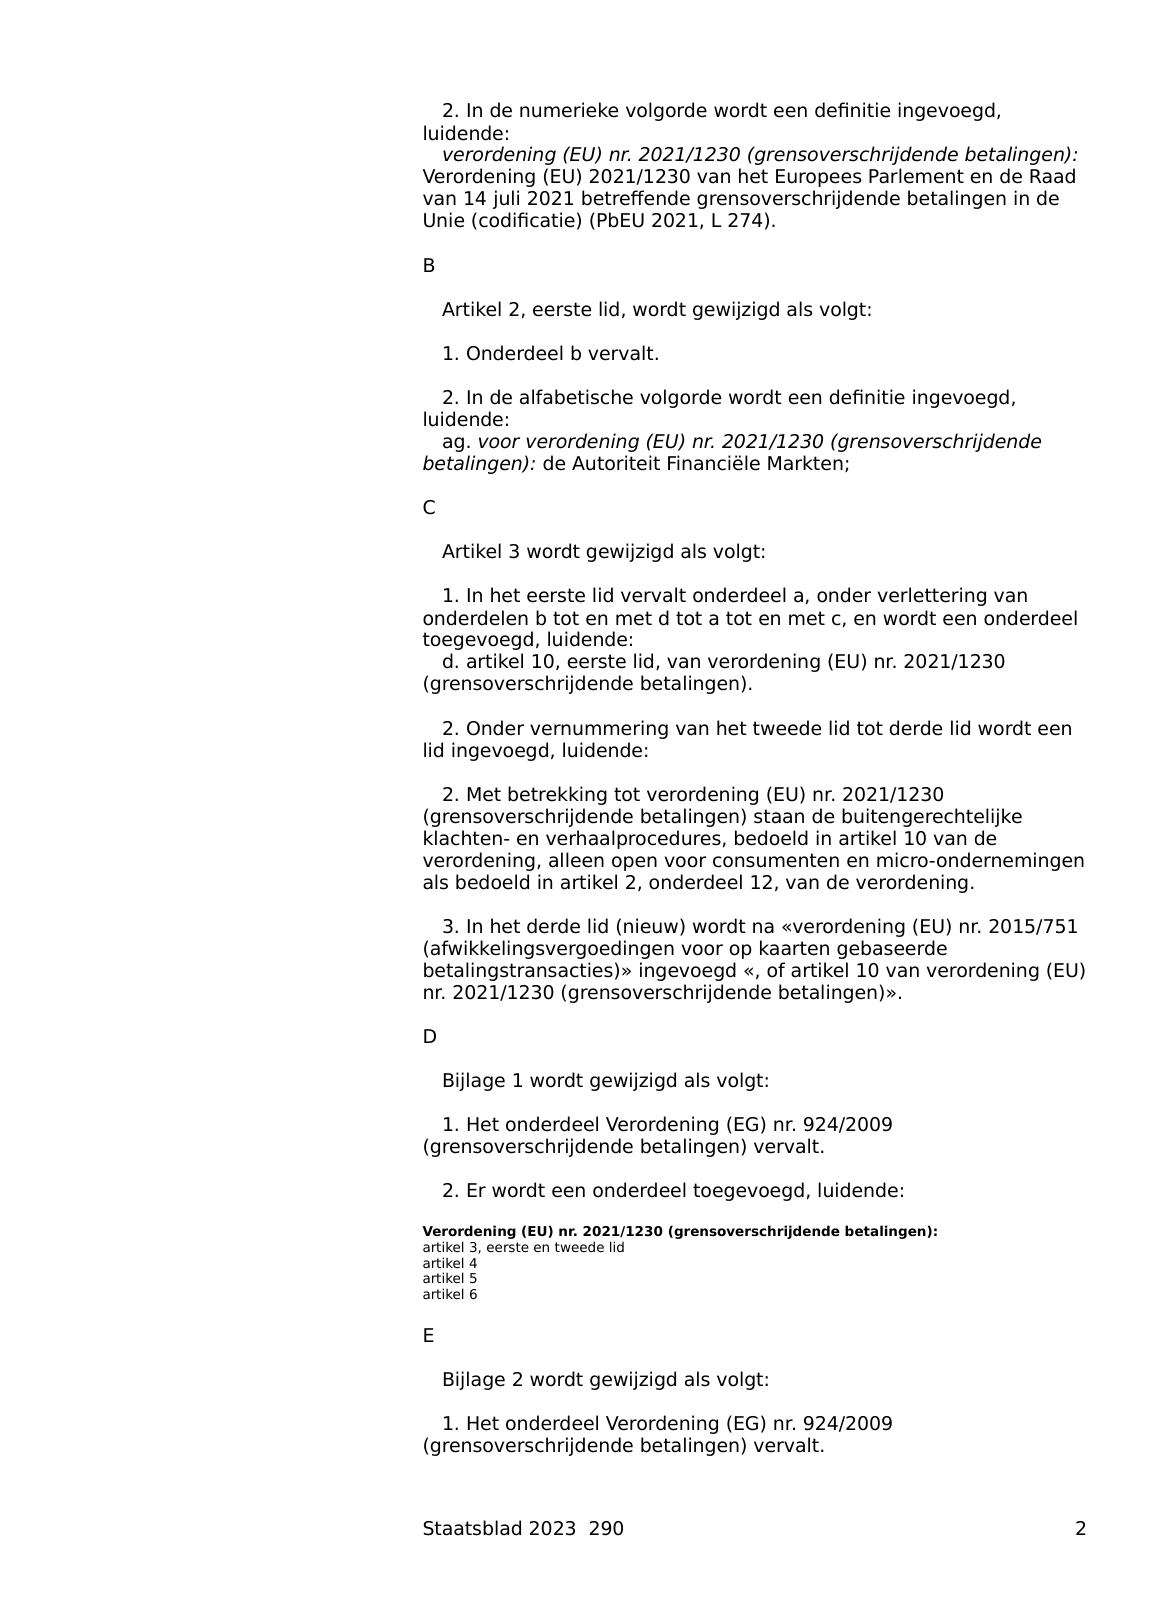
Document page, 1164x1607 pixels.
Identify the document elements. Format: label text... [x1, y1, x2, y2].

text D [422, 1026, 1087, 1048]
table_cell artikel 3, eerste en tweede lid [422, 1240, 1087, 1256]
text 2. In de numerieke volgorde wordt een definitie ingevoegd, luidende: [422, 100, 1087, 144]
text 2. Met betrekking tot verordening (EU) nr. 2021/1230 (grensoverschrijdende betalingen) staan de buitengerechtelijke klachten- en verhaalprocedures, bedoeld in artikel 10 van de verordening, alleen open voor consumenten en micro-ondernemingen als bedoeld in artikel 2, onderdeel 12, van de verordening. [422, 784, 1087, 893]
text C [422, 497, 1087, 519]
text Bijlage 2 wordt gewijzigd als volgt: [422, 1369, 1087, 1391]
text E [422, 1325, 1087, 1347]
table_cell artikel 5 [422, 1271, 1087, 1287]
table_header Verordening (EU) nr. 2021/1230 (grensoverschrijdende betalingen): [422, 1224, 1087, 1240]
text 1. Het onderdeel Verordening (EG) nr. 924/2009 (grensoverschrijdende betalingen) vervalt. [422, 1114, 1087, 1158]
text Artikel 3 wordt gewijzigd als volgt: [422, 541, 1087, 563]
text 2. In de alfabetische volgorde wordt een definitie ingevoegd, luidende: [422, 387, 1087, 431]
text ag. voor verordening (EU) nr. 2021/1230 (grensoverschrijdende betalingen): de Autoriteit Financiële Markten; [422, 431, 1087, 475]
text 1. Onderdeel b vervalt. [422, 343, 1087, 365]
text 1. Het onderdeel Verordening (EG) nr. 924/2009 (grensoverschrijdende betalingen) vervalt. [422, 1413, 1087, 1457]
text 1. In het eerste lid vervalt onderdeel a, onder verlettering van onderdelen b tot en met d tot a tot en met c, en wordt een onderdeel toegevoegd, luidende: [422, 585, 1087, 651]
text Bijlage 1 wordt gewijzigd als volgt: [422, 1070, 1087, 1092]
text 3. In het derde lid (nieuw) wordt na «verordening (EU) nr. 2015/751 (afwikkelingsvergoedingen voor op kaarten gebaseerde betalingstransacties)» ingevoegd «, of artikel 10 van verordening (EU) nr. 2021/1230 (grensoverschrijdende betalingen)». [422, 916, 1087, 1004]
text B [422, 254, 1087, 276]
text 2. Er wordt een onderdeel toegevoegd, luidende: [422, 1180, 1087, 1202]
text Artikel 2, eerste lid, wordt gewijzigd als volgt: [422, 299, 1087, 321]
table_cell artikel 6 [422, 1287, 1087, 1303]
table_cell artikel 4 [422, 1256, 1087, 1271]
text 2. Onder vernummering van het tweede lid tot derde lid wordt een lid ingevoegd, luidende: [422, 717, 1087, 761]
text verordening (EU) nr. 2021/1230 (grensoverschrijdende betalingen): Verordening (EU) 2021/1230 van het Europees Parlement en de Raad van 14 juli 2021 betreffende grensoverschrijdende betalingen in de Unie (codificatie) (PbEU 2021, L 274). [422, 144, 1087, 232]
text d. artikel 10, eerste lid, van verordening (EU) nr. 2021/1230 (grensoverschrijdende betalingen). [422, 651, 1087, 695]
